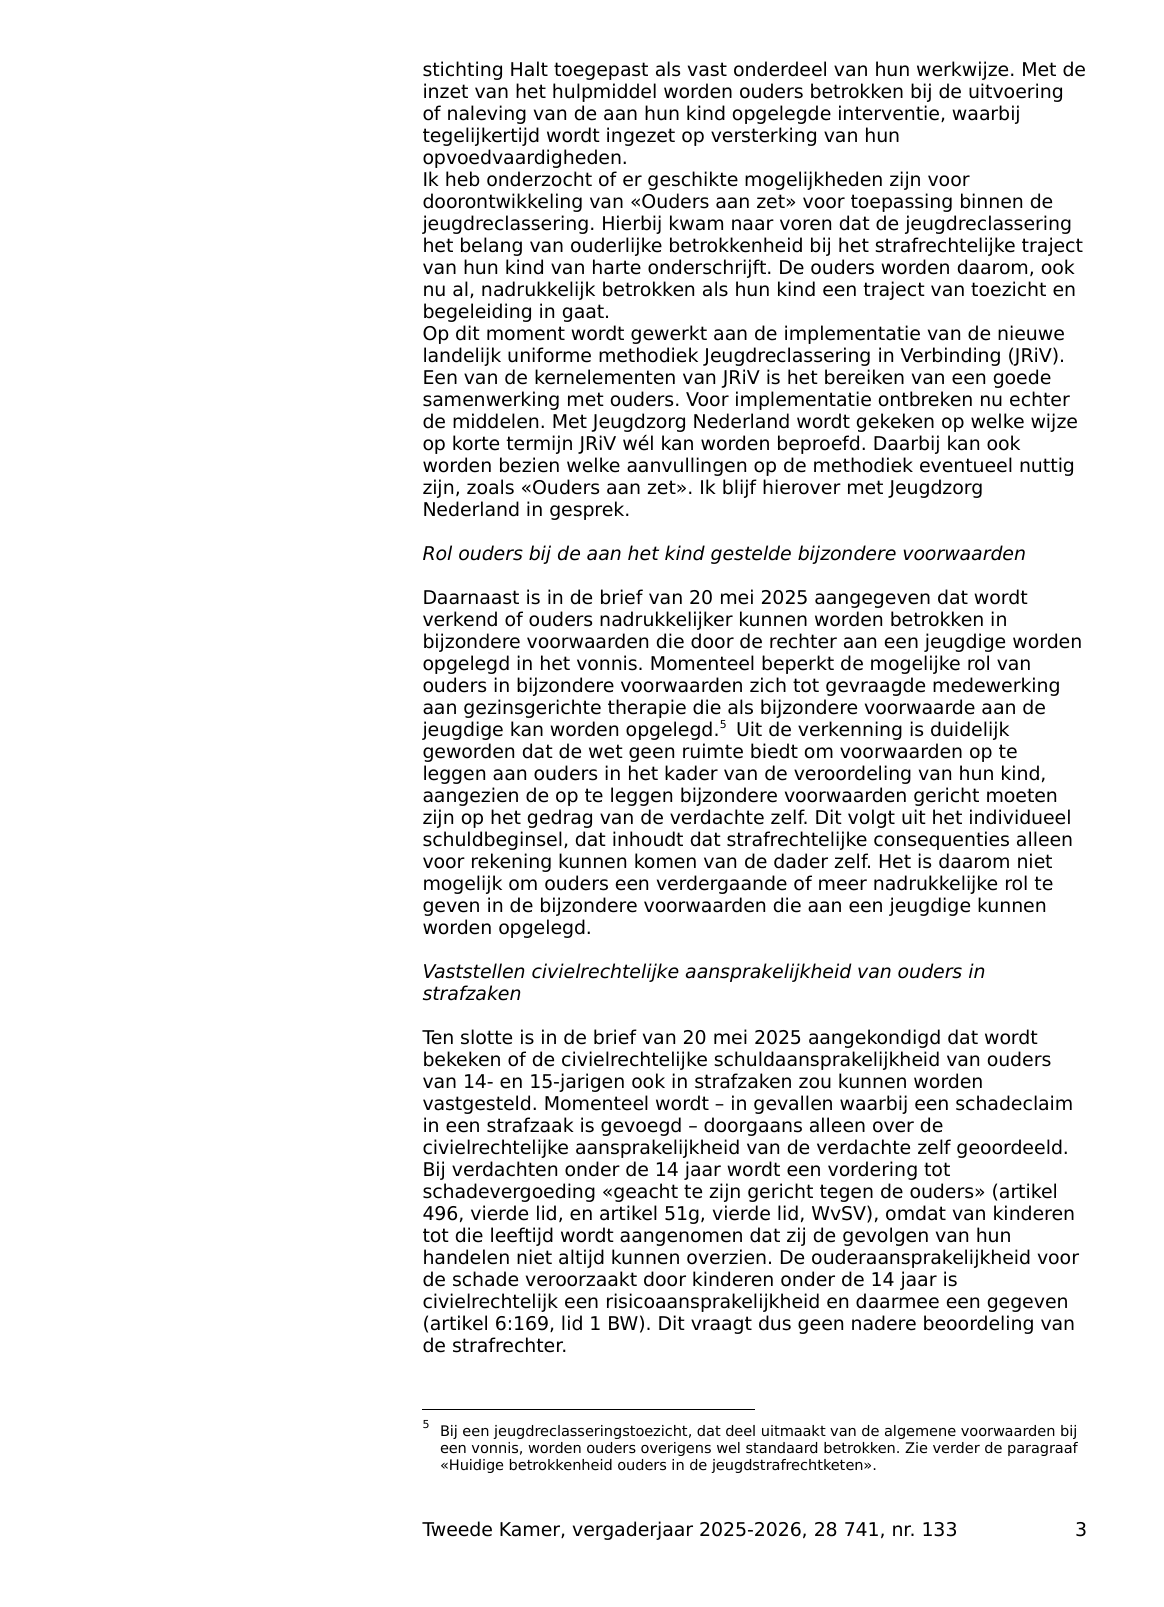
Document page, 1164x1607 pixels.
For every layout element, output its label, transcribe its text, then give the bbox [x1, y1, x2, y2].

text Bij een jeugdreclasseringstoezicht, dat deel uitmaakt van de algemene voorwaarden bij een vonnis, worden ouders overigens wel standaard betrokken. Zie verder de paragraaf «Huidige betrokkenheid ouders in de jeugdstrafrechtketen». [422, 1418, 1087, 1474]
text Ten slotte is in de brief van 20 mei 2025 aangekondigd dat wordt bekeken of de civielrechtelijke schuldaansprakelijkheid van ouders van 14- en 15-jarigen ook in strafzaken zou kunnen worden vastgesteld. Momenteel wordt – in gevallen waarbij een schadeclaim in een strafzaak is gevoegd – doorgaans alleen over de civielrechtelijke aansprakelijkheid van de verdachte zelf geoordeeld. Bij verdachten onder de 14 jaar wordt een vordering tot schadevergoeding «geacht te zijn gericht tegen de ouders» (artikel 496, vierde lid, en artikel 51g, vierde lid, WvSV), omdat van kinderen tot die leeftijd wordt aangenomen dat zij de gevolgen van hun handelen niet altijd kunnen overzien. De ouderaansprakelijkheid voor de schade veroorzaakt door kinderen onder de 14 jaar is civielrechtelijk een risicoaansprakelijkheid en daarmee een gegeven (artikel 6:169, lid 1 BW). Dit vraagt dus geen nadere beoordeling van de strafrechter. [422, 1027, 1087, 1357]
subtitle Vaststellen civielrechtelijke aansprakelijkheid van ouders in strafzaken [422, 961, 1087, 1005]
subtitle Rol ouders bij de aan het kind gestelde bijzondere voorwaarden [422, 543, 1087, 565]
text Daarnaast is in de brief van 20 mei 2025 aangegeven dat wordt verkend of ouders nadrukkelijker kunnen worden betrokken in bijzondere voorwaarden die door de rechter aan een jeugdige worden opgelegd in het vonnis. Momenteel beperkt de mogelijke rol van ouders in bijzondere voorwaarden zich tot gevraagde medewerking aan gezinsgerichte therapie die als bijzondere voorwaarde aan de jeugdige kan worden opgelegd. Uit de verkenning is duidelijk geworden dat de wet geen ruimte biedt om voorwaarden op te leggen aan ouders in het kader van de veroordeling van hun kind, aangezien de op te leggen bijzondere voorwaarden gericht moeten zijn op het gedrag van de verdachte zelf. Dit volgt uit het individueel schuldbeginsel, dat inhoudt dat strafrechtelijke consequenties alleen voor rekening kunnen komen van de dader zelf. Het is daarom niet mogelijk om ouders een verdergaande of meer nadrukkelijke rol te geven in de bijzondere voorwaarden die aan een jeugdige kunnen worden opgelegd. [422, 587, 1087, 939]
text stichting Halt toegepast als vast onderdeel van hun werkwijze. Met de inzet van het hulpmiddel worden ouders betrokken bij de uitvoering of naleving van de aan hun kind opgelegde interventie, waarbij tegelijkertijd wordt ingezet op versterking van hun opvoedvaardigheden. [422, 59, 1087, 169]
text Op dit moment wordt gewerkt aan de implementatie van de nieuwe landelijk uniforme methodiek Jeugdreclassering in Verbinding (JRiV). Een van de kernelementen van JRiV is het bereiken van een goede samenwerking met ouders. Voor implementatie ontbreken nu echter de middelen. Met Jeugdzorg Nederland wordt gekeken op welke wijze op korte termijn JRiV wél kan worden beproefd. Daarbij kan ook worden bezien welke aanvullingen op de methodiek eventueel nuttig zijn, zoals «Ouders aan zet». Ik blijf hierover met Jeugdzorg Nederland in gesprek. [422, 323, 1087, 521]
text Ik heb onderzocht of er geschikte mogelijkheden zijn voor doorontwikkeling van «Ouders aan zet» voor toepassing binnen de jeugdreclassering. Hierbij kwam naar voren dat de jeugdreclassering het belang van ouderlijke betrokkenheid bij het strafrechtelijke traject van hun kind van harte onderschrijft. De ouders worden daarom, ook nu al, nadrukkelijk betrokken als hun kind een traject van toezicht en begeleiding in gaat. [422, 169, 1087, 323]
